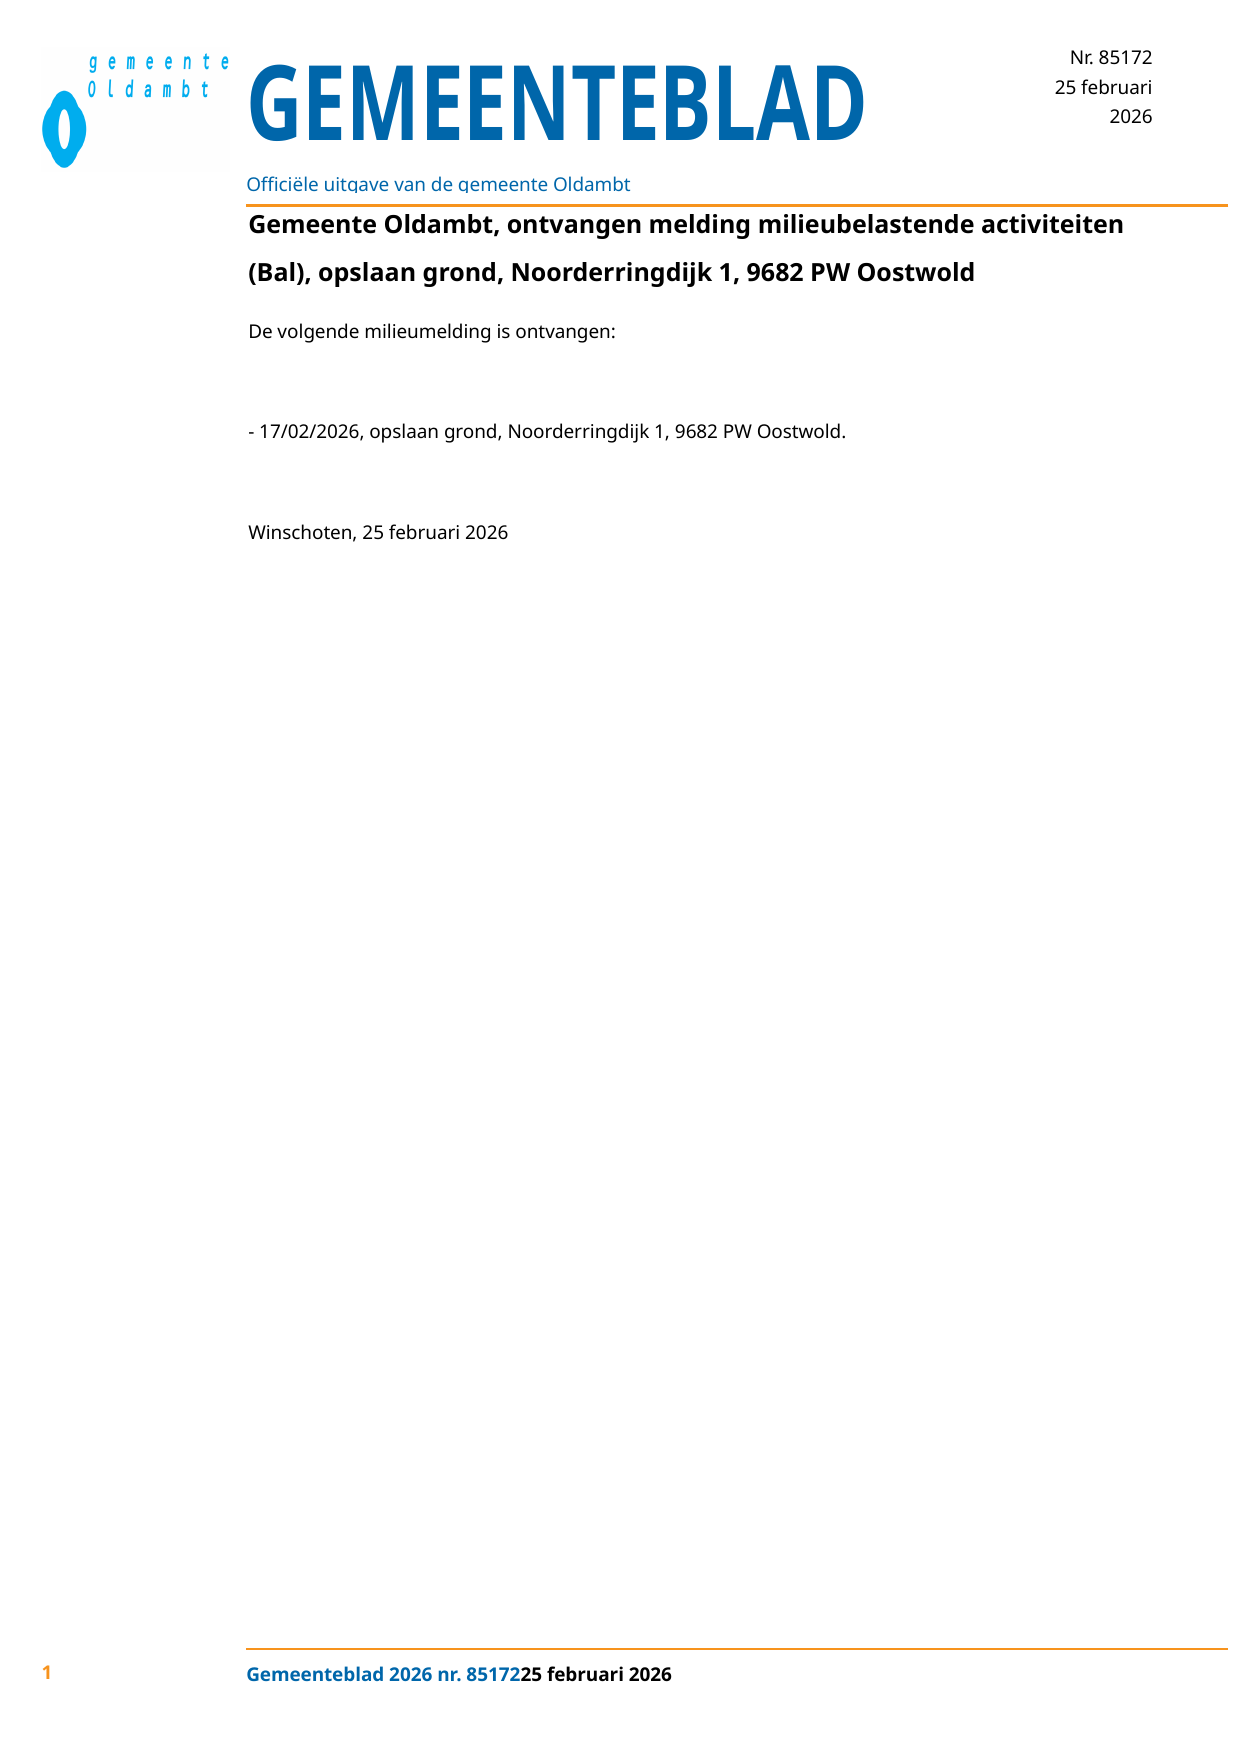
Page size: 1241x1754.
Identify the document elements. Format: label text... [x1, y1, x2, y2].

text - 17/02/2026, opslaan grond, Noorderringdijk 1, 9682 PW Oostwold. [248, 419, 1152, 444]
text Winschoten, 25 februari 2026 [248, 519, 1152, 545]
text Gemeente Oldambt, ontvangen melding milieubelastende activiteiten (Bal), opslaan grond, Noorderringdijk 1, 9682 PW Oostwold [248, 207, 1152, 288]
text De volgende milieumelding is ontvangen: [248, 318, 1152, 344]
picture [41, 47, 231, 172]
